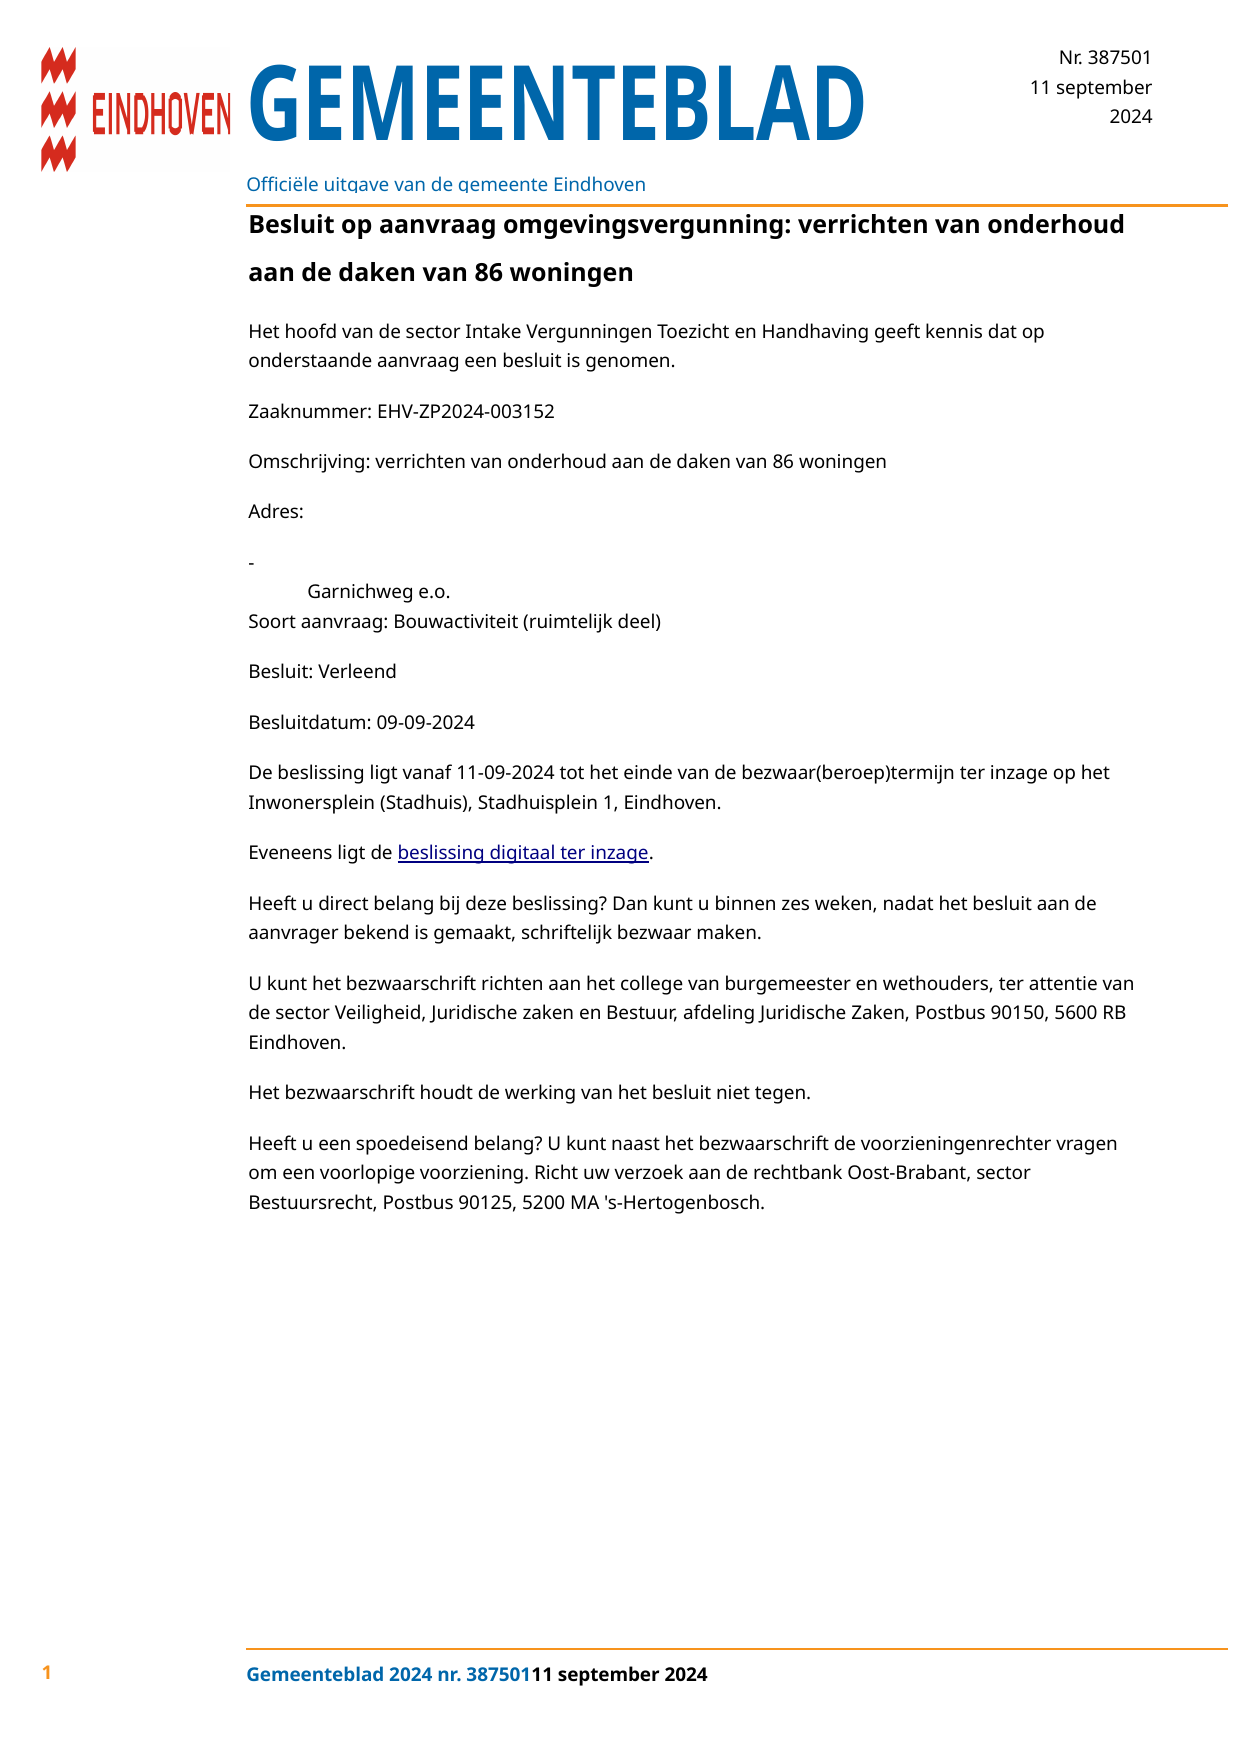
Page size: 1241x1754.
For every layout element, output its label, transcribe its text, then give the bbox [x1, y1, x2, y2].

text Omschrijving: verrichten van onderhoud aan de daken van 86 woningen [248, 448, 1152, 474]
picture [41, 47, 231, 172]
text Besluit op aanvraag omgevingsvergunning: verrichten van onderhoud aan de daken van 86 woningen [248, 207, 1152, 288]
text Soort aanvraag: Bouwactiviteit (ruimtelijk deel) [248, 608, 1152, 634]
text Zaaknummer: EHV-ZP2024-003152 [248, 398, 1152, 424]
text U kunt het bezwaarschrift richten aan het college van burgemeester en wethouders, ter attentie van de sector Veiligheid, Juridische zaken en Bestuur, afdeling Juridische Zaken, Postbus 90150, 5600 RB Eindhoven. [248, 970, 1152, 1055]
text Eveneens ligt de beslissing digitaal ter inzage. [248, 839, 1152, 865]
list Garnichweg e.o. [248, 579, 1152, 604]
text De beslissing ligt vanaf 11-09-2024 tot het einde van de bezwaar(beroep)termijn ter inzage op het Inwonersplein (Stadhuis), Stadhuisplein 1, Eindhoven. [248, 759, 1152, 815]
text Het hoofd van de sector Intake Vergunningen Toezicht en Handhaving geeft kennis dat op onderstaande aanvraag een besluit is genomen. [248, 318, 1152, 373]
text Het bezwaarschrift houdt de werking van het besluit niet tegen. [248, 1079, 1152, 1105]
text Besluit: Verleend [248, 659, 1152, 684]
text Besluitdatum: 09-09-2024 [248, 709, 1152, 735]
text Heeft u een spoedeisend belang? U kunt naast het bezwaarschrift de voorzieningenrechter vragen om een voorlopige voorziening. Richt uw verzoek aan de rechtbank Oost-Brabant, sector Bestuursrecht, Postbus 90125, 5200 MA 's-Hertogenbosch. [248, 1130, 1152, 1215]
text Adres: [248, 499, 1152, 524]
text Heeft u direct belang bij deze beslissing? Dan kunt u binnen zes weken, nadat het besluit aan de aanvrager bekend is gemaakt, schriftelijk bezwaar maken. [248, 890, 1152, 945]
